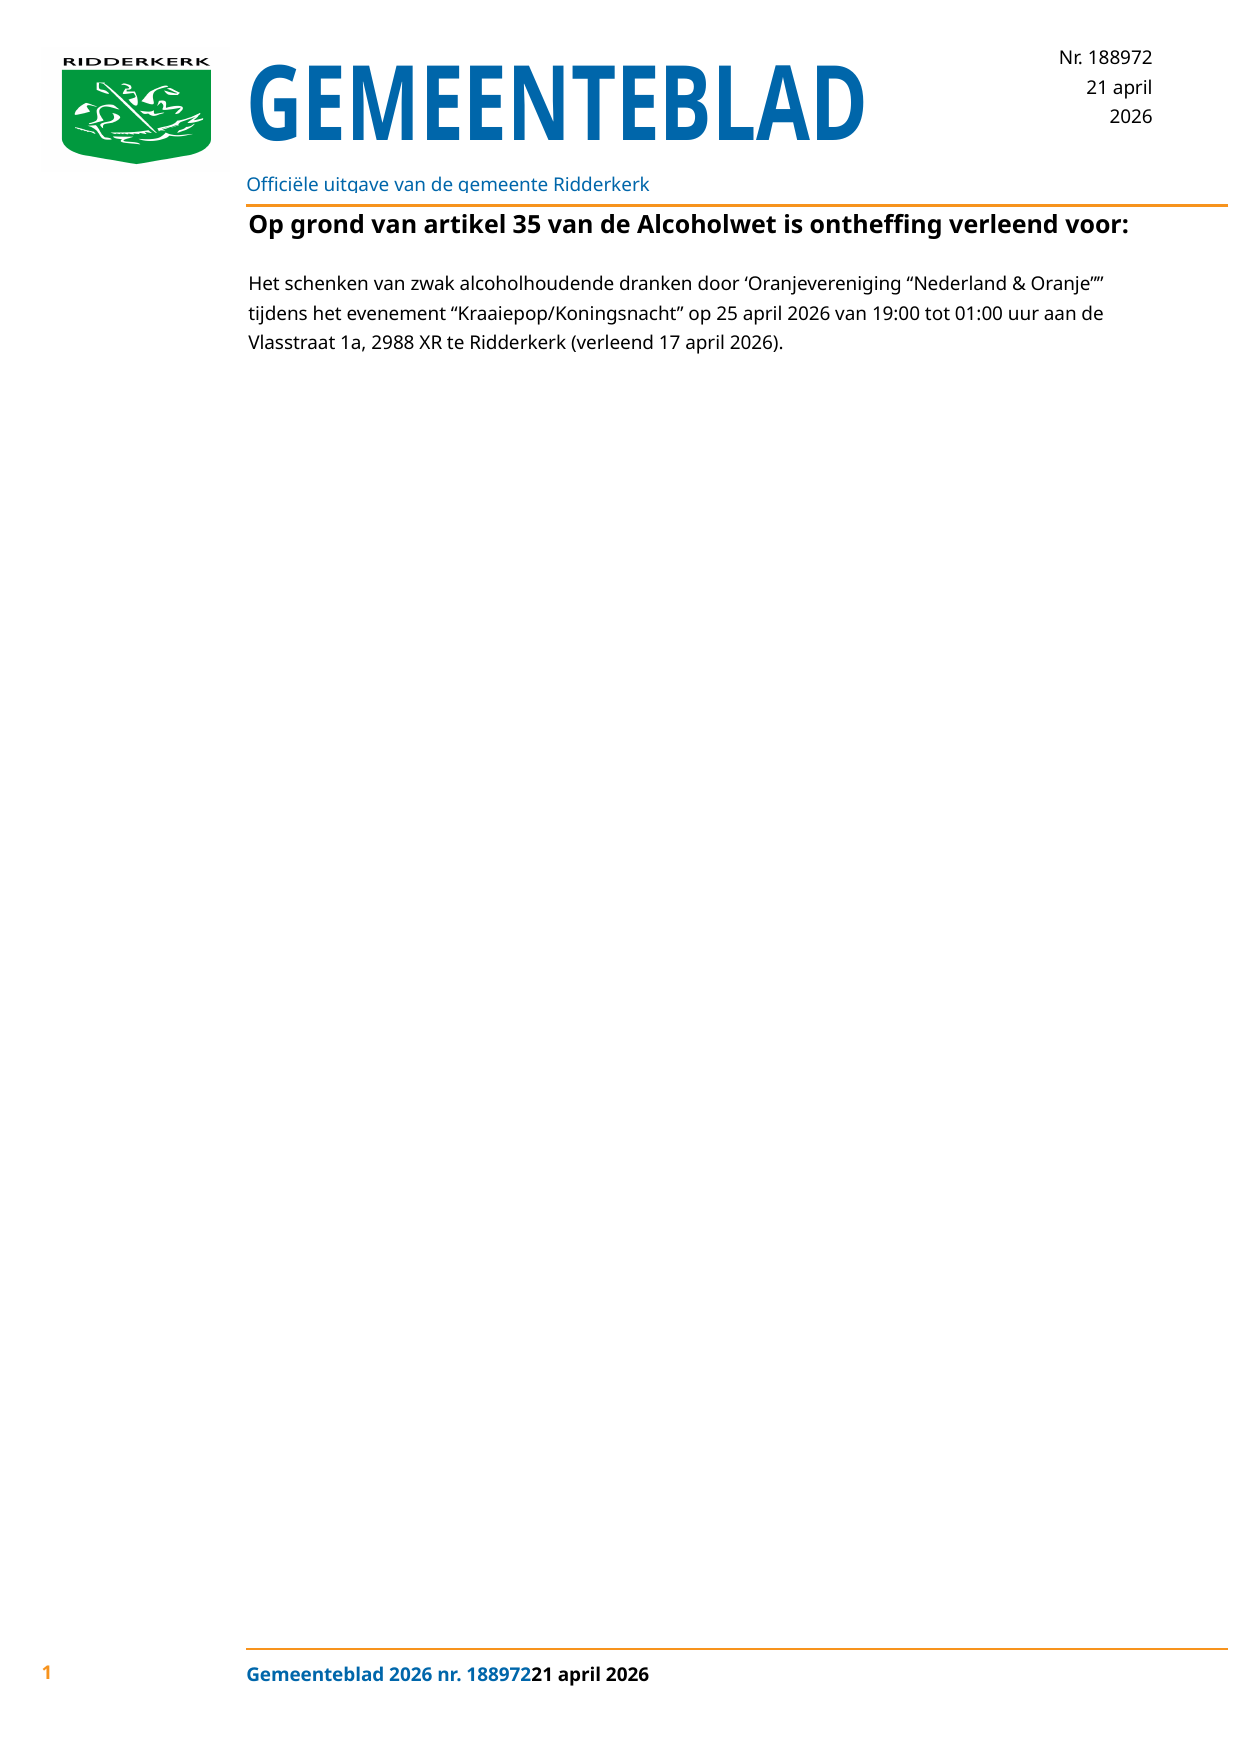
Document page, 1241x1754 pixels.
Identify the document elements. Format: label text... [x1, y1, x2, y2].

picture [41, 47, 231, 172]
text Op grond van artikel 35 van de Alcoholwet is ontheffing verleend voor: [248, 207, 1152, 241]
text Het schenken van zwak alcoholhoudende dranken door ‘Oranjevereniging “Nederland & Oranje”’’ tijdens het evenement “Kraaiepop/Koningsnacht” op 25 april 2026 van 19:00 tot 01:00 uur aan de Vlasstraat 1a, 2988 XR te Ridderkerk (verleend 17 april 2026). [248, 270, 1152, 355]
